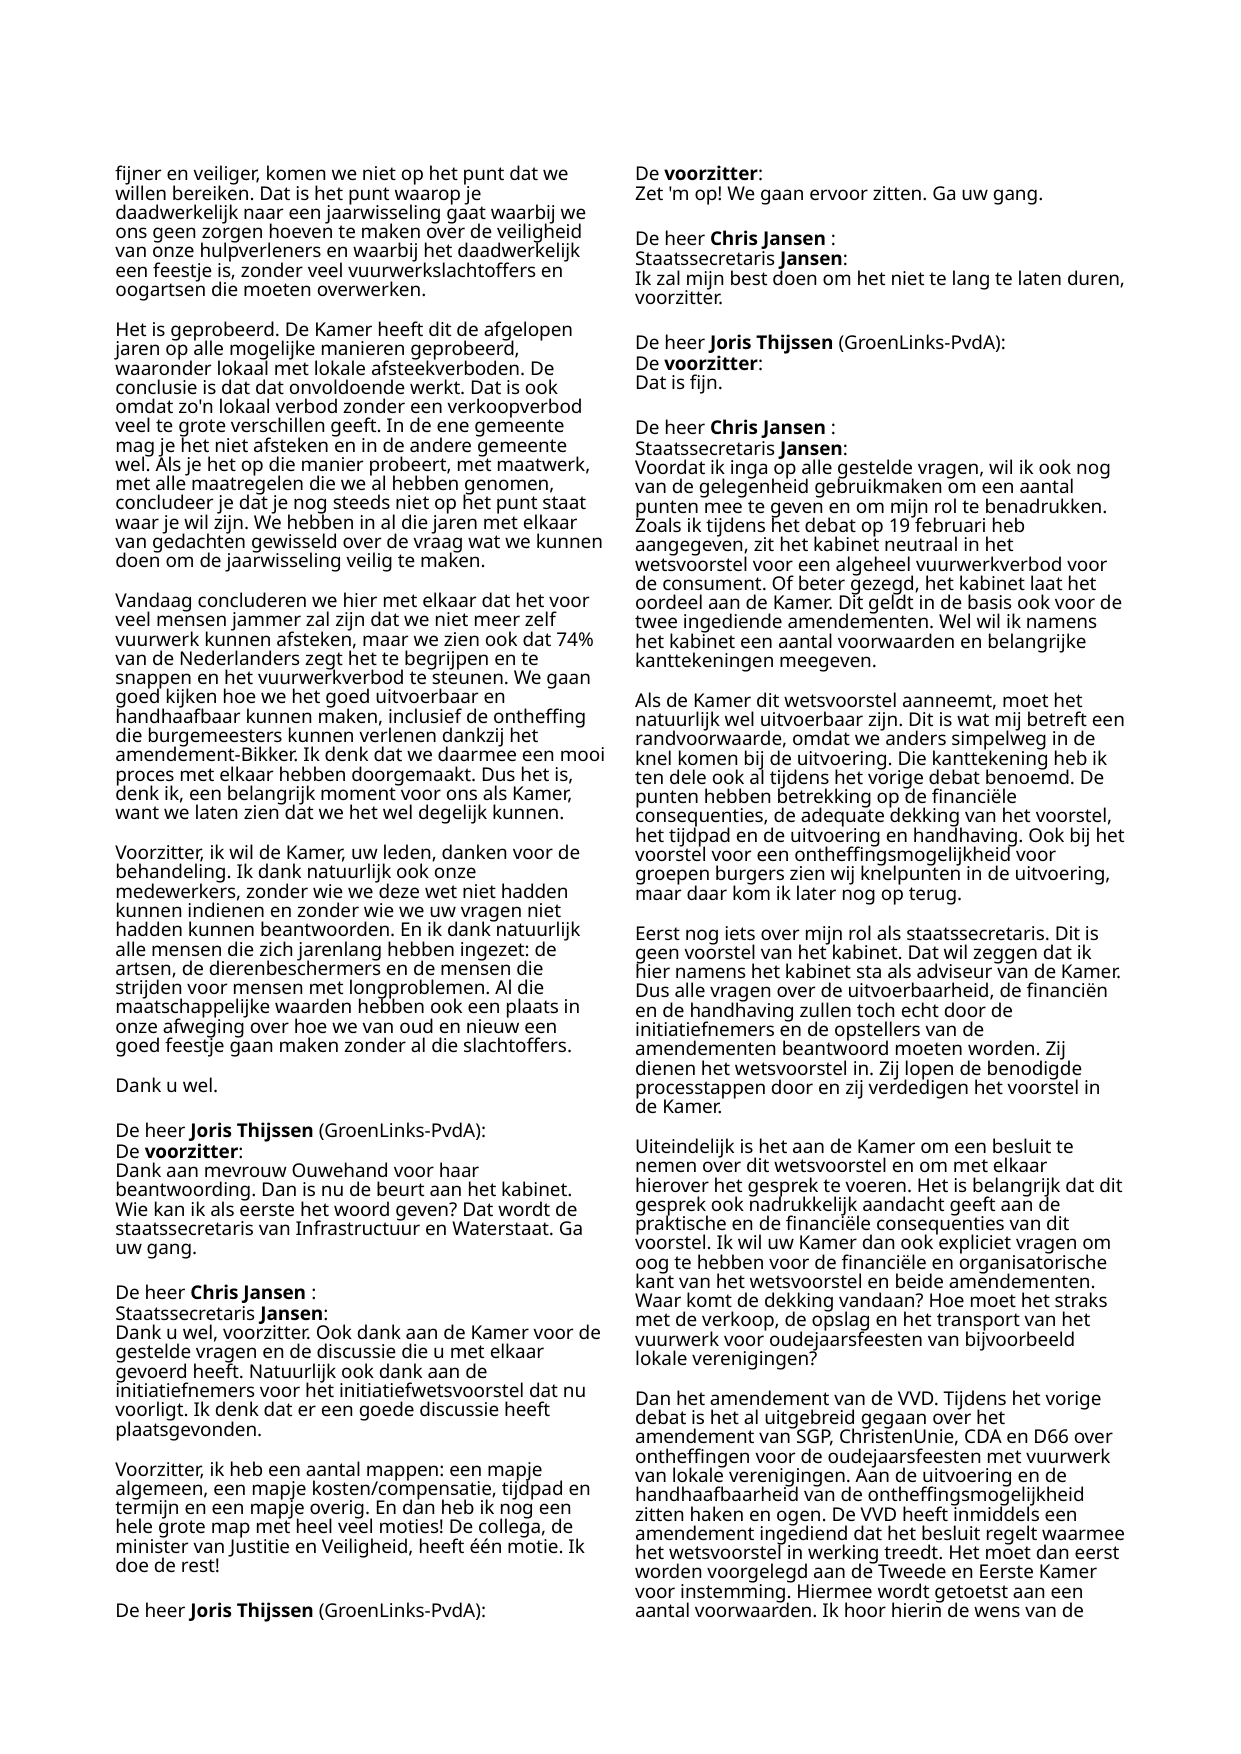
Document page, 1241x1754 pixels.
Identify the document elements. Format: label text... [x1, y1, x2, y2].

text fijner en veiliger, komen we niet op het punt dat we willen bereiken. Dat is het punt waarop je daadwerkelijk naar een jaarwisseling gaat waarbij we ons geen zorgen hoeven te maken over de veiligheid van onze hulpverleners en waarbij het daadwerkelijk een feestje is, zonder veel vuurwerkslachtoffers en oogartsen die moeten overwerken. [115, 165, 605, 300]
text De voorzitter: [115, 1143, 605, 1162]
text Dank u wel. [115, 1077, 605, 1096]
text Ik zal mijn best doen om het niet te lang te laten duren, voorzitter. [635, 270, 1125, 308]
text Dan het amendement van de VVD. Tijdens het vorige debat is het al uitgebreid gegaan over het amendement van SGP, ChristenUnie, CDA en D66 over ontheffingen voor de oudejaarsfeesten met vuurwerk van lokale verenigingen. Aan de uitvoering en de handhaafbaarheid van de ontheffingsmogelijkheid zitten haken en ogen. De VVD heeft inmiddels een amendement ingediend dat het besluit regelt waarmee het wetsvoorstel in werking treedt. Het moet dan eerst worden voorgelegd aan de Tweede en Eerste Kamer voor instemming. Hiermee wordt getoetst aan een aantal voorwaarden. Ik hoor hierin de wens van de [635, 1390, 1125, 1621]
text Zet 'm op! We gaan ervoor zitten. Ga uw gang. [635, 184, 1125, 204]
text Voorzitter, ik heb een aantal mappen: een mapje algemeen, een mapje kosten/compensatie, tijdpad en termijn en een mapje overig. En dan heb ik nog een hele grote map met heel veel moties! De collega, de minister van Justitie en Veiligheid, heeft één motie. Ik doe de rest! [115, 1461, 605, 1576]
text Als de Kamer dit wetsvoorstel aanneemt, moet het natuurlijk wel uitvoerbaar zijn. Dit is wat mij betreft een randvoorwaarde, omdat we anders simpelweg in de knel komen bij de uitvoering. Die kanttekening heb ik ten dele ook al tijdens het vorige debat benoemd. De punten hebben betrekking op de financiële consequenties, de adequate dekking van het voorstel, het tijdpad en de uitvoering en handhaving. Ook bij het voorstel voor een ontheffingsmogelijkheid voor groepen burgers zien wij knelpunten in de uitvoering, maar daar kom ik later nog op terug. [635, 692, 1125, 904]
text De heer Chris Jansen : [635, 414, 1125, 440]
text De heer Joris Thijssen (GroenLinks-PvdA): [635, 329, 1125, 355]
text De voorzitter: [635, 165, 1125, 184]
text Voorzitter, ik wil de Kamer, uw leden, danken voor de behandeling. Ik dank natuurlijk ook onze medewerkers, zonder wie we deze wet niet hadden kunnen indienen en zonder wie we uw vragen niet hadden kunnen beantwoorden. En ik dank natuurlijk alle mensen die zich jarenlang hebben ingezet: de artsen, de dierenbeschermers en de mensen die strijden voor mensen met longproblemen. Al die maatschappelijke waarden hebben ook een plaats in onze afweging over hoe we van oud en nieuw een goed feestje gaan maken zonder al die slachtoffers. [115, 844, 605, 1056]
text Uiteindelijk is het aan de Kamer om een besluit te nemen over dit wetsvoorstel en om met elkaar hierover het gesprek te voeren. Het is belangrijk dat dit gesprek ook nadrukkelijk aandacht geeft aan de praktische en de financiële consequenties van dit voorstel. Ik wil uw Kamer dan ook expliciet vragen om oog te hebben voor de financiële en organisatorische kant van het wetsvoorstel en beide amendementen. Waar komt de dekking vandaan? Hoe moet het straks met de verkoop, de opslag en het transport van het vuurwerk voor oudejaarsfeesten van bijvoorbeeld lokale verenigingen? [635, 1138, 1125, 1369]
text Staatssecretaris Jansen: [635, 440, 1125, 459]
text De voorzitter: [635, 355, 1125, 374]
text Dank aan mevrouw Ouwehand voor haar beantwoording. Dan is nu de beurt aan het kabinet. Wie kan ik als eerste het woord geven? Dat wordt de staatssecretaris van Infrastructuur en Waterstaat. Ga uw gang. [115, 1162, 605, 1258]
text De heer Chris Jansen : [115, 1279, 605, 1305]
text De heer Chris Jansen : [635, 225, 1125, 250]
text Het is geprobeerd. De Kamer heeft dit de afgelopen jaren op alle mogelijke manieren geprobeerd, waaronder lokaal met lokale afsteekverboden. De conclusie is dat dat onvoldoende werkt. Dat is ook omdat zo'n lokaal verbod zonder een verkoopverbod veel te grote verschillen geeft. In de ene gemeente mag je het niet afsteken en in de andere gemeente wel. Als je het op die manier probeert, met maatwerk, met alle maatregelen die we al hebben genomen, concludeer je dat je nog steeds niet op het punt staat waar je wil zijn. We hebben in al die jaren met elkaar van gedachten gewisseld over de vraag wat we kunnen doen om de jaarwisseling veilig te maken. [115, 321, 605, 571]
text Voordat ik inga op alle gestelde vragen, wil ik ook nog van de gelegenheid gebruikmaken om een aantal punten mee te geven en om mijn rol te benadrukken. Zoals ik tijdens het debat op 19 februari heb aangegeven, zit het kabinet neutraal in het wetsvoorstel voor een algeheel vuurwerkverbod voor de consument. Of beter gezegd, het kabinet laat het oordeel aan de Kamer. Dit geldt in de basis ook voor de twee ingediende amendementen. Wel wil ik namens het kabinet een aantal voorwaarden en belangrijke kanttekeningen meegeven. [635, 459, 1125, 671]
text Vandaag concluderen we hier met elkaar dat het voor veel mensen jammer zal zijn dat we niet meer zelf vuurwerk kunnen afsteken, maar we zien ook dat 74% van de Nederlanders zegt het te begrijpen en te snappen en het vuurwerkverbod te steunen. We gaan goed kijken hoe we het goed uitvoerbaar en handhaafbaar kunnen maken, inclusief de ontheffing die burgemeesters kunnen verlenen dankzij het amendement-Bikker. Ik denk dat we daarmee een mooi proces met elkaar hebben doorgemaakt. Dus het is, denk ik, een belangrijk moment voor ons als Kamer, want we laten zien dat we het wel degelijk kunnen. [115, 592, 605, 823]
text De heer Joris Thijssen (GroenLinks-PvdA): [115, 1597, 605, 1623]
text Eerst nog iets over mijn rol als staatssecretaris. Dit is geen voorstel van het kabinet. Dat wil zeggen dat ik hier namens het kabinet sta als adviseur van de Kamer. Dus alle vragen over de uitvoerbaarheid, de financiën en de handhaving zullen toch echt door de initiatiefnemers en de opstellers van de amendementen beantwoord moeten worden. Zij dienen het wetsvoorstel in. Zij lopen de benodigde processtappen door en zij verdedigen het voorstel in de Kamer. [635, 924, 1125, 1117]
text De heer Joris Thijssen (GroenLinks-PvdA): [115, 1117, 605, 1143]
text Dat is fijn. [635, 374, 1125, 393]
text Dank u wel, voorzitter. Ook dank aan de Kamer voor de gestelde vragen en de discussie die u met elkaar gevoerd heeft. Natuurlijk ook dank aan de initiatiefnemers voor het initiatiefwetsvoorstel dat nu voorligt. Ik denk dat er een goede discussie heeft plaatsgevonden. [115, 1324, 605, 1440]
text Staatssecretaris Jansen: [115, 1305, 605, 1324]
text Staatssecretaris Jansen: [635, 250, 1125, 270]
